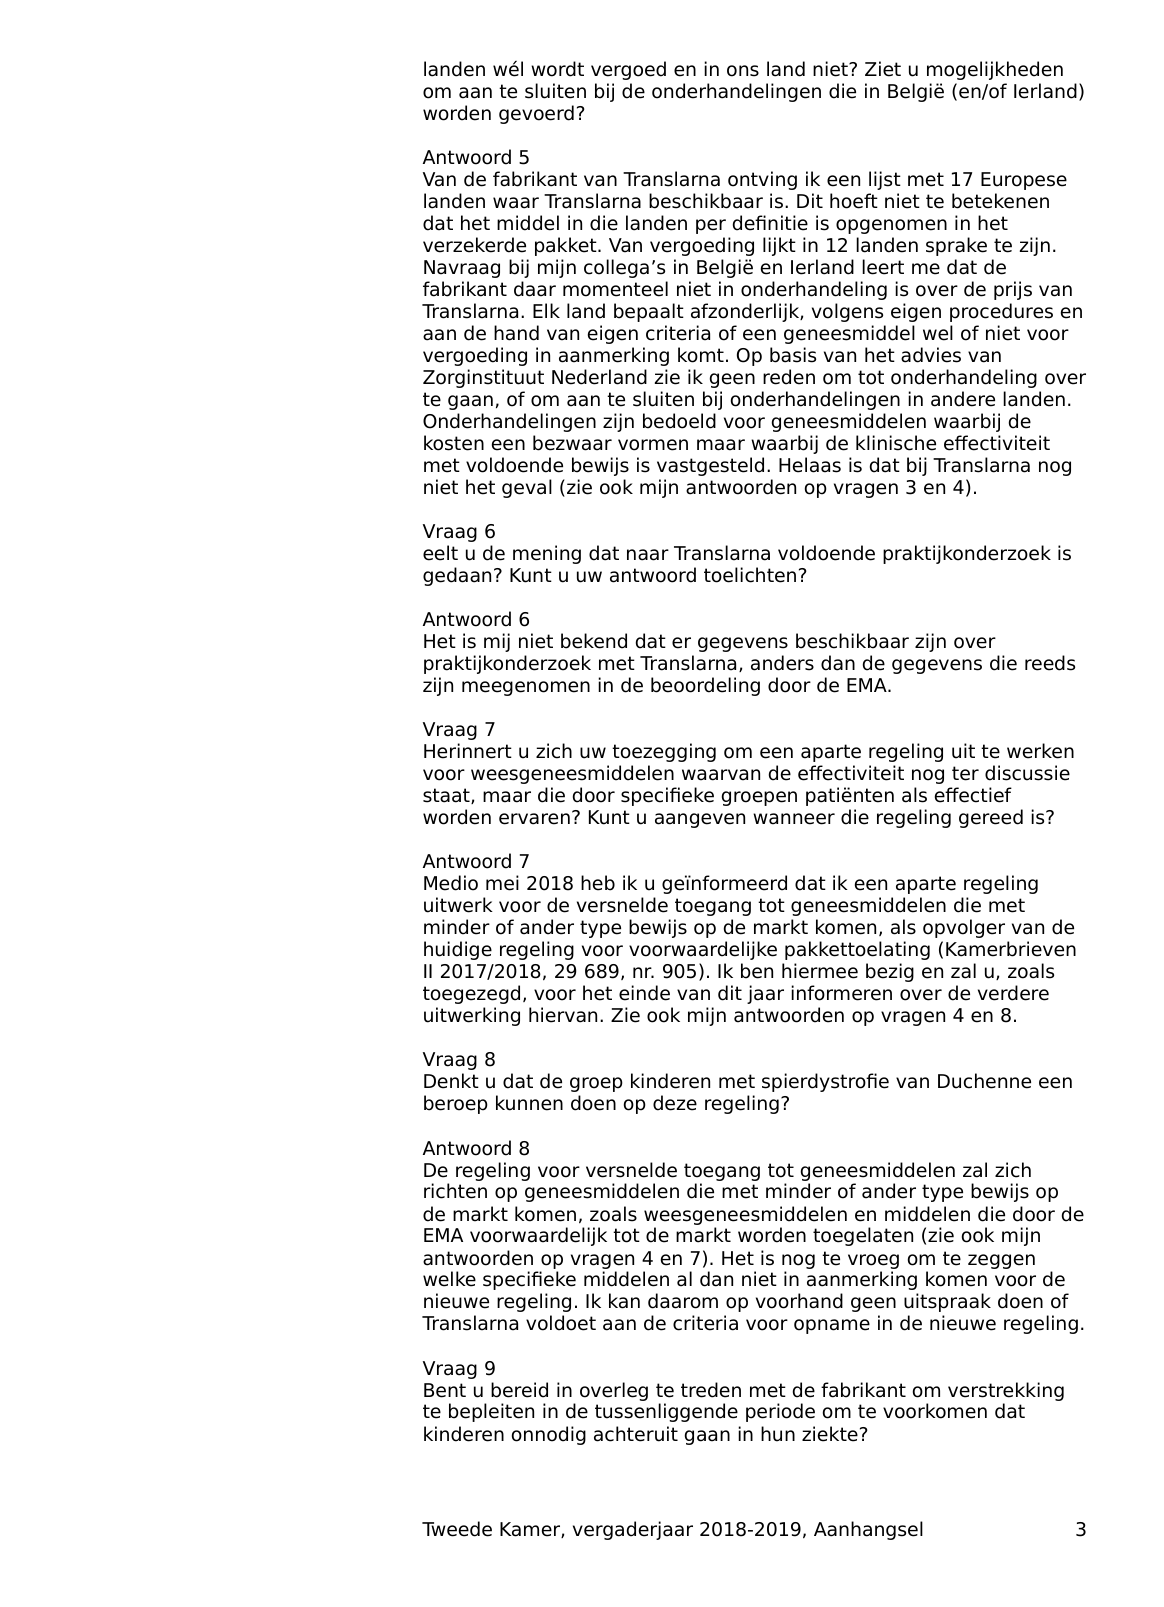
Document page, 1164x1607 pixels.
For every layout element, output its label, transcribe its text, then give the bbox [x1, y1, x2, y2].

text Denkt u dat de groep kinderen met spierdystrofie van Duchenne een beroep kunnen doen op deze regeling? [422, 1071, 1087, 1115]
text Antwoord 6 [422, 609, 1087, 631]
text Het is mij niet bekend dat er gegevens beschikbaar zijn over praktijkonderzoek met Translarna, anders dan de gegevens die reeds zijn meegenomen in de beoordeling door de EMA. [422, 631, 1087, 697]
text Vraag 8 [422, 1049, 1087, 1071]
text Antwoord 7 [422, 851, 1087, 873]
text landen wél wordt vergoed en in ons land niet? Ziet u mogelijkheden om aan te sluiten bij de onderhandelingen die in België (en/of Ierland) worden gevoerd? [422, 59, 1087, 125]
text Herinnert u zich uw toezegging om een aparte regeling uit te werken voor weesgeneesmiddelen waarvan de effectiviteit nog ter discussie staat, maar die door specifieke groepen patiënten als effectief worden ervaren? Kunt u aangeven wanneer die regeling gereed is? [422, 741, 1087, 829]
text eelt u de mening dat naar Translarna voldoende praktijkonderzoek is gedaan? Kunt u uw antwoord toelichten? [422, 543, 1087, 587]
text Van de fabrikant van Translarna ontving ik een lijst met 17 Europese landen waar Translarna beschikbaar is. Dit hoeft niet te betekenen dat het middel in die landen per definitie is opgenomen in het verzekerde pakket. Van vergoeding lijkt in 12 landen sprake te zijn. Navraag bij mijn collega’s in België en Ierland leert me dat de fabrikant daar momenteel niet in onderhandeling is over de prijs van Translarna. Elk land bepaalt afzonderlijk, volgens eigen procedures en aan de hand van eigen criteria of een geneesmiddel wel of niet voor vergoeding in aanmerking komt. Op basis van het advies van Zorginstituut Nederland zie ik geen reden om tot onderhandeling over te gaan, of om aan te sluiten bij onderhandelingen in andere landen. Onderhandelingen zijn bedoeld voor geneesmiddelen waarbij de kosten een bezwaar vormen maar waarbij de klinische effectiviteit met voldoende bewijs is vastgesteld. Helaas is dat bij Translarna nog niet het geval (zie ook mijn antwoorden op vragen 3 en 4). [422, 169, 1087, 499]
text Vraag 7 [422, 719, 1087, 741]
text Antwoord 5 [422, 147, 1087, 169]
text Medio mei 2018 heb ik u geïnformeerd dat ik een aparte regeling uitwerk voor de versnelde toegang tot geneesmiddelen die met minder of ander type bewijs op de markt komen, als opvolger van de huidige regeling voor voorwaardelijke pakkettoelating (Kamerbrieven II 2017/2018, 29 689, nr. 905). Ik ben hiermee bezig en zal u, zoals toegezegd, voor het einde van dit jaar informeren over de verdere uitwerking hiervan. Zie ook mijn antwoorden op vragen 4 en 8. [422, 873, 1087, 1027]
text Vraag 6 [422, 521, 1087, 543]
text De regeling voor versnelde toegang tot geneesmiddelen zal zich richten op geneesmiddelen die met minder of ander type bewijs op de markt komen, zoals weesgeneesmiddelen en middelen die door de EMA voorwaardelijk tot de markt worden toegelaten (zie ook mijn antwoorden op vragen 4 en 7). Het is nog te vroeg om te zeggen welke specifieke middelen al dan niet in aanmerking komen voor de nieuwe regeling. Ik kan daarom op voorhand geen uitspraak doen of Translarna voldoet aan de criteria voor opname in de nieuwe regeling. [422, 1159, 1087, 1335]
text Bent u bereid in overleg te treden met de fabrikant om verstrekking te bepleiten in de tussenliggende periode om te voorkomen dat kinderen onnodig achteruit gaan in hun ziekte? [422, 1379, 1087, 1445]
text Antwoord 8 [422, 1137, 1087, 1159]
text Vraag 9 [422, 1357, 1087, 1379]
